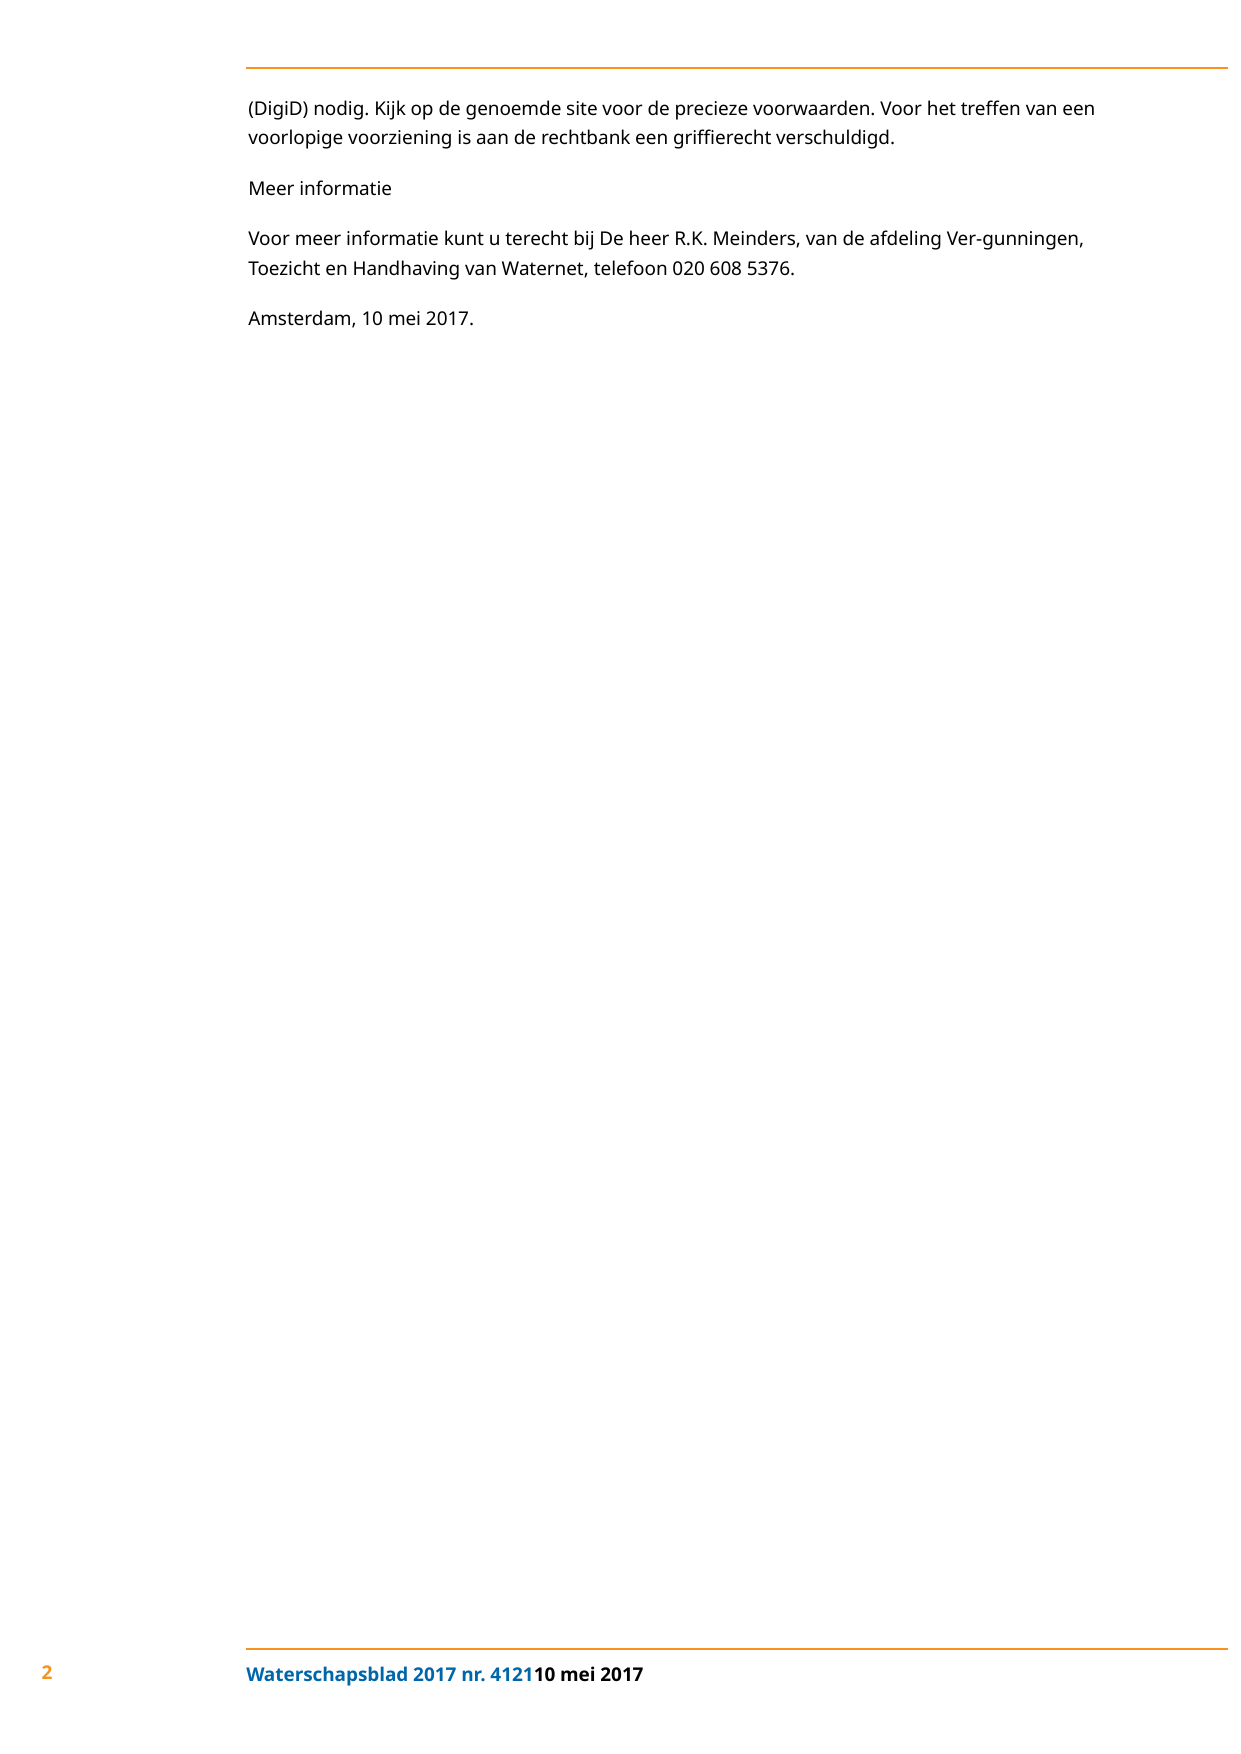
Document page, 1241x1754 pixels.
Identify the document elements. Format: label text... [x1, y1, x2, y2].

text Amsterdam, 10 mei 2017. [248, 305, 1152, 331]
text Meer informatie [248, 175, 1152, 201]
text (DigiD) nodig. Kijk op de genoemde site voor de precieze voorwaarden. Voor het treffen van een voorlopige voorziening is aan de rechtbank een griffierecht verschuldigd. [248, 95, 1152, 150]
text Voor meer informatie kunt u terecht bij De heer R.K. Meinders, van de afdeling Ver-gunningen, Toezicht en Handhaving van Waternet, telefoon 020 608 5376. [248, 225, 1152, 281]
picture [41, 47, 231, 172]
